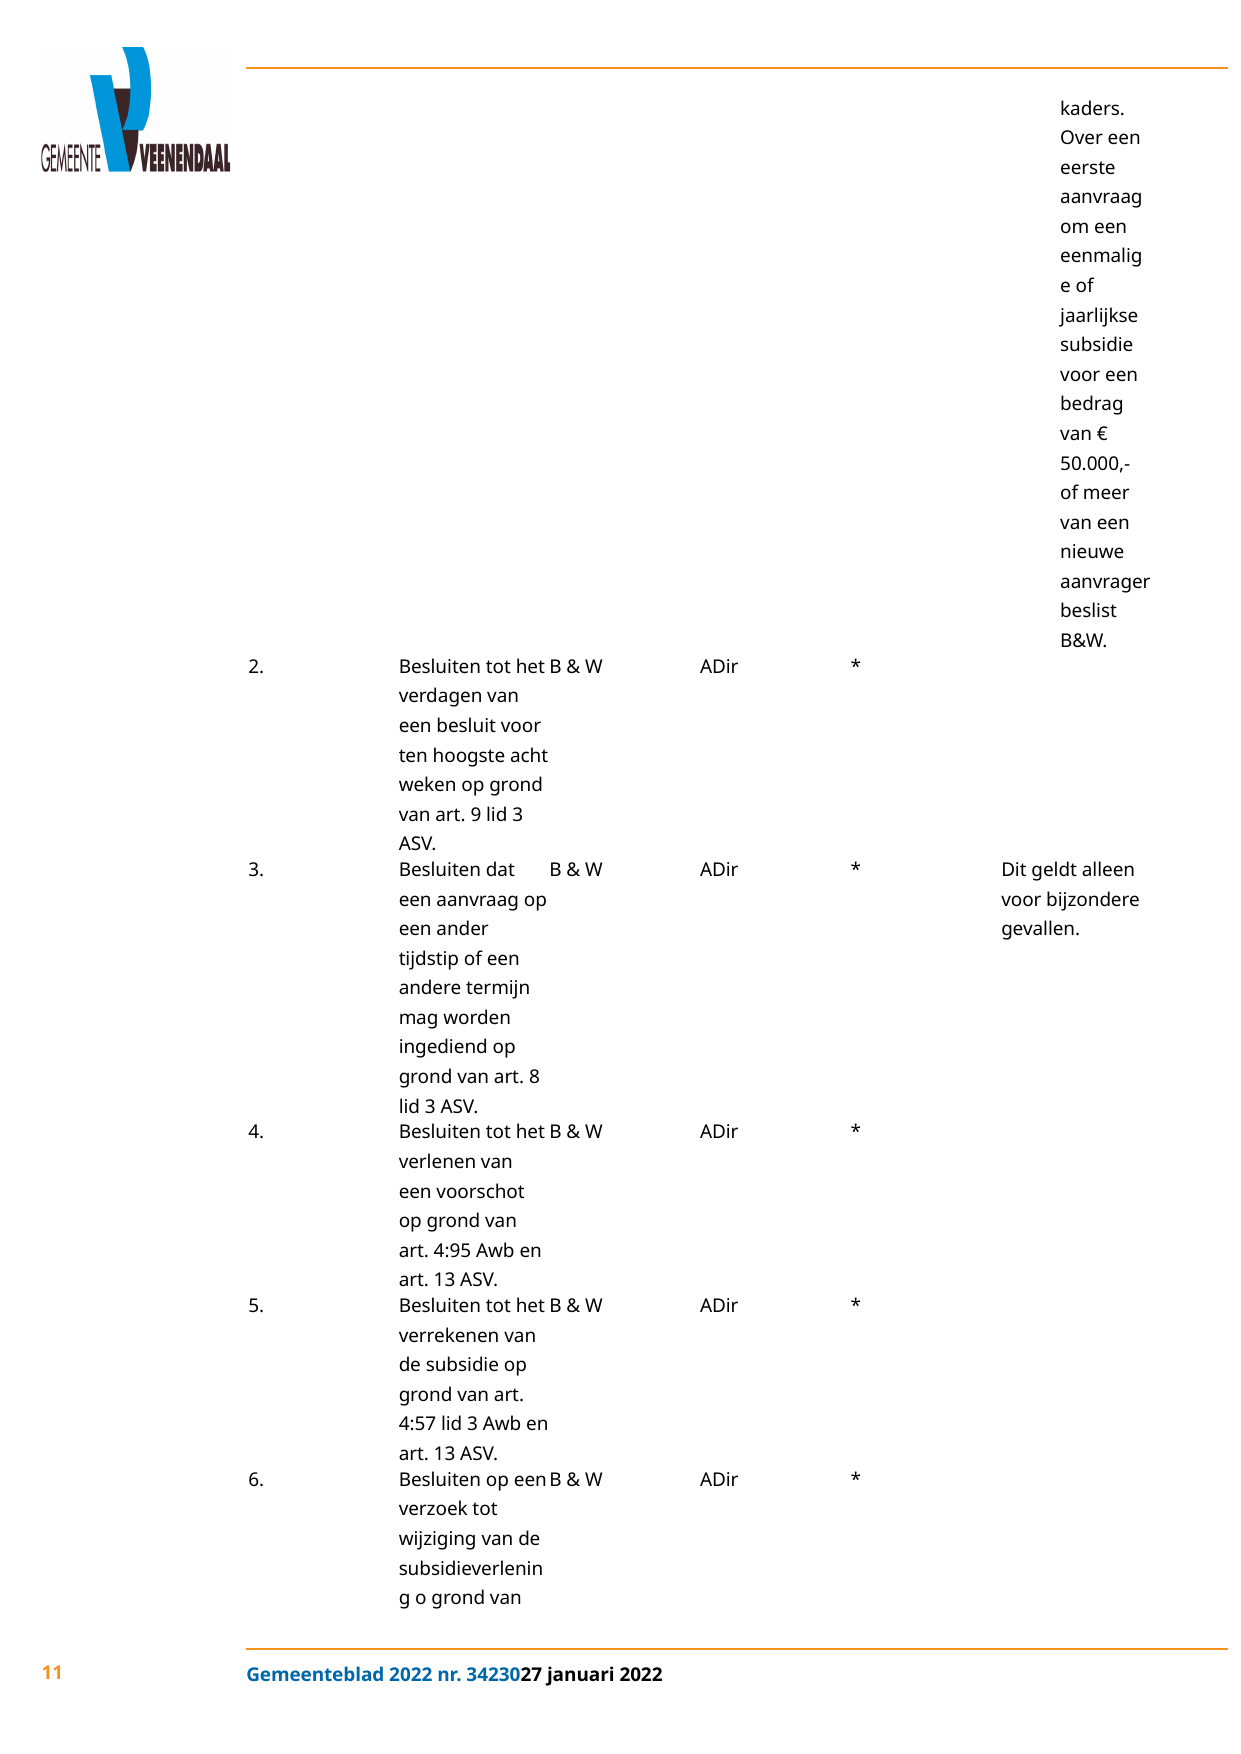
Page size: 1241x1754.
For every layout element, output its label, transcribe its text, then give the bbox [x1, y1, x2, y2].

table_cell Dit geldt alleen voor bijzondere gevallen. [1001, 856, 1152, 1119]
table_cell [850, 95, 1001, 653]
table_cell 4. [248, 1119, 398, 1292]
picture [123, 47, 231, 172]
table_cell Besluiten op een verzoek tot wijziging van de subsidieverlening o grond van [399, 1466, 549, 1610]
table_cell * [850, 1119, 1001, 1292]
table_cell [1001, 1466, 1152, 1610]
table_cell 3. [248, 856, 398, 1119]
table_cell [700, 95, 850, 653]
table_cell B & W [549, 1466, 700, 1610]
table_cell 5. [248, 1292, 398, 1466]
table_cell Besluiten tot het verrekenen van de subsidie op grond van art. 4:57 lid 3 Awb en art. 13 ASV. [399, 1292, 549, 1466]
table_cell Besluiten tot het verdagen van een besluit voor ten hoogste acht weken op grond van art. 9 lid 3 ASV. [399, 653, 549, 856]
table_cell ADir [700, 1292, 850, 1466]
table_cell kaders. Over een eerste aanvraag om een eenmalige of jaarlijkse subsidie voor een bedrag van € 50.000,- of meer van een nieuwe aanvrager beslist B&W. [1001, 95, 1152, 653]
table_cell B & W [549, 856, 700, 1119]
table_cell * [850, 856, 1001, 1119]
table_cell B & W [549, 1292, 700, 1466]
table_cell * [850, 653, 1001, 856]
table_cell Besluiten tot het verlenen van een voorschot op grond van art. 4:95 Awb en art. 13 ASV. [399, 1119, 549, 1292]
table_cell * [850, 1466, 1001, 1610]
table_cell [1001, 1119, 1152, 1292]
table_cell 2. [248, 653, 398, 856]
table_cell * [850, 1292, 1001, 1466]
table_cell [399, 95, 549, 653]
table_cell [1001, 1292, 1152, 1466]
table_cell [248, 95, 398, 653]
table_cell Besluiten dat een aanvraag op een ander tijdstip of een andere termijn mag worden ingediend op grond van art. 8 lid 3 ASV. [399, 856, 549, 1119]
table_cell B & W [549, 1119, 700, 1292]
table_cell [1001, 653, 1152, 856]
table_cell [549, 95, 700, 653]
table_cell ADir [700, 856, 850, 1119]
table_cell 6. [248, 1466, 398, 1610]
table_cell ADir [700, 653, 850, 856]
table_cell ADir [700, 1119, 850, 1292]
table_cell B & W [549, 653, 700, 856]
table_cell ADir [700, 1466, 850, 1610]
picture [41, 47, 130, 172]
